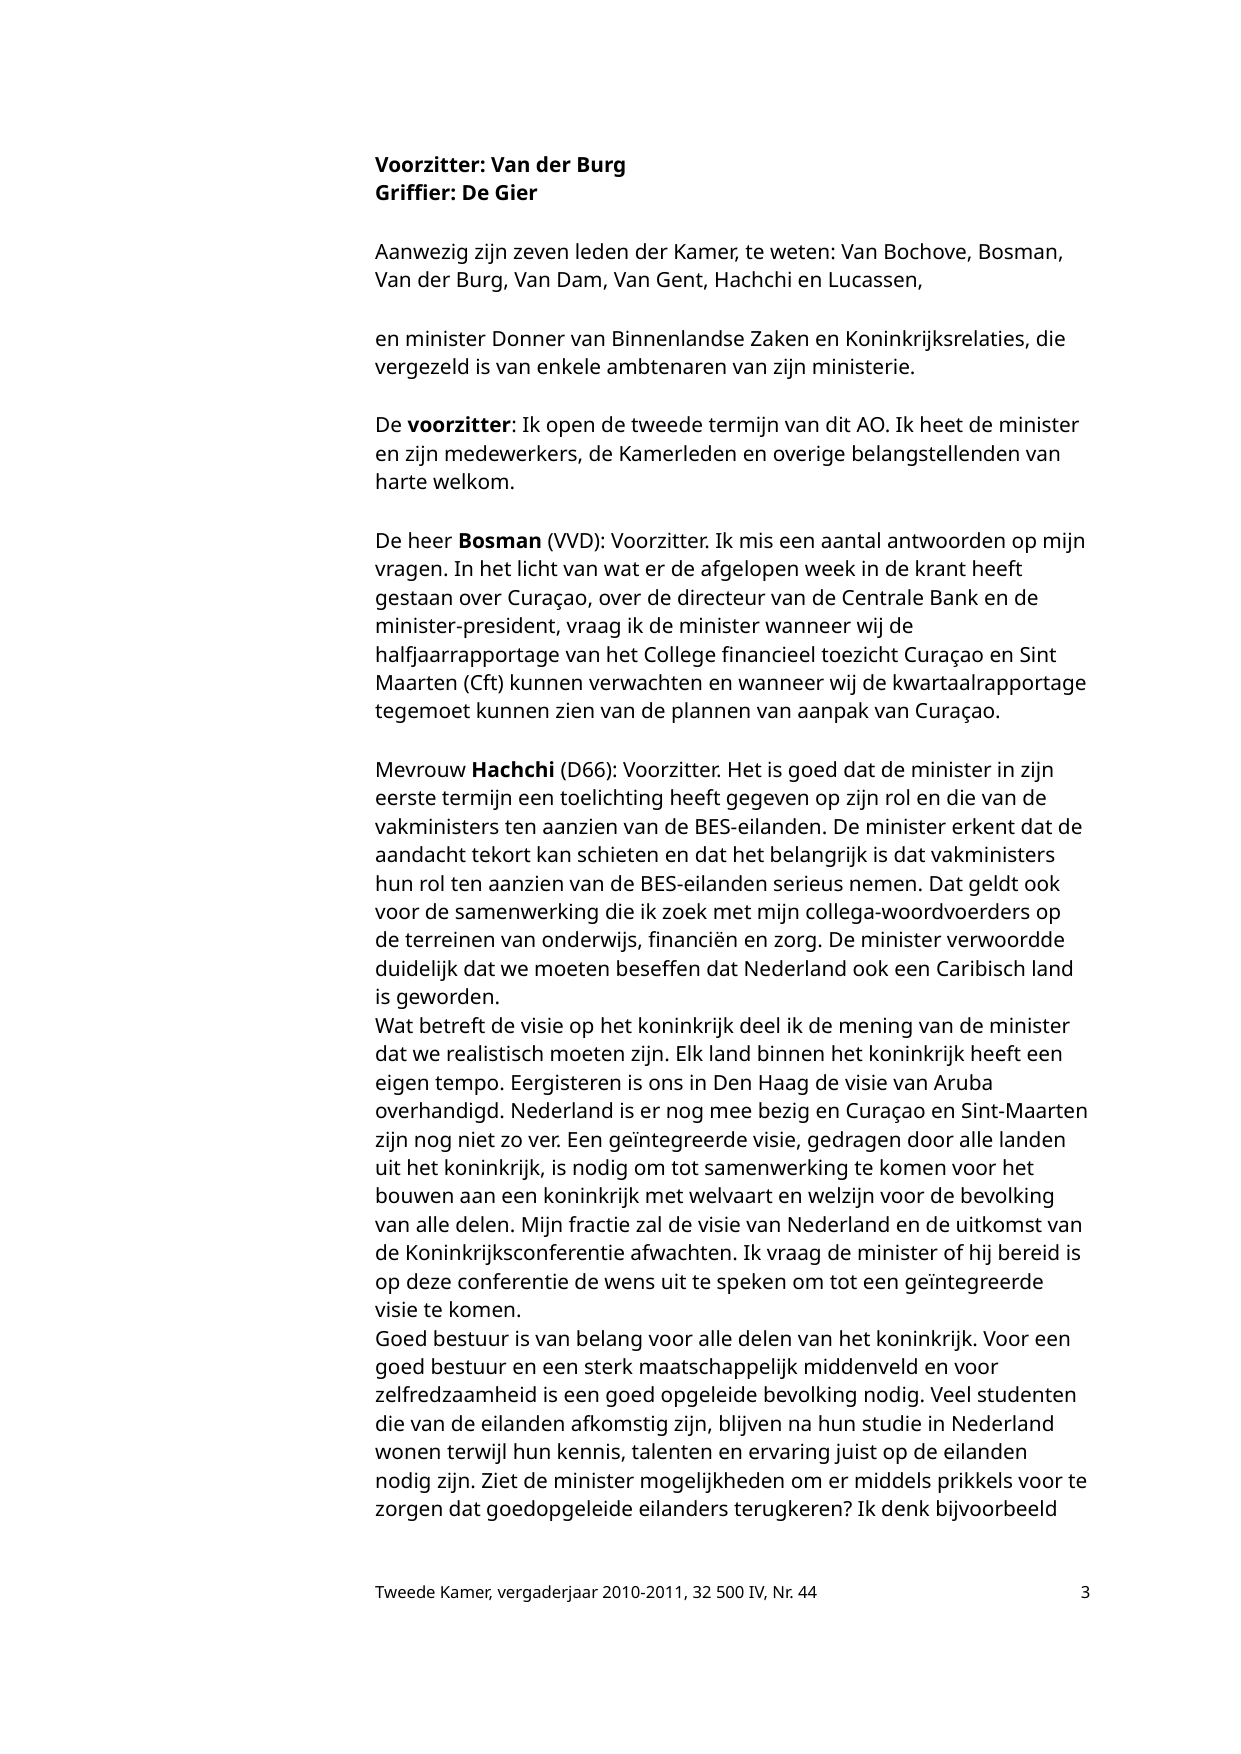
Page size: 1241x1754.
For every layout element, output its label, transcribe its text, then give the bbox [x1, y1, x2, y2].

text Voorzitter: Van der Burg [375, 150, 1090, 178]
text Aanwezig zijn zeven leden der Kamer, te weten: Van Bochove, Bosman, Van der Burg, Van Dam, Van Gent, Hachchi en Lucassen, [375, 237, 1090, 294]
text Griffier: De Gier [375, 178, 1090, 207]
text De voorzitter: Ik open de tweede termijn van dit AO. Ik heet de minister en zijn medewerkers, de Kamerleden en overige belangstellenden van harte welkom. [375, 411, 1090, 496]
text en minister Donner van Binnenlandse Zaken en Koninkrijksrelaties, die vergezeld is van enkele ambtenaren van zijn ministerie. [375, 324, 1090, 381]
text De heer Bosman (VVD): Voorzitter. Ik mis een aantal antwoorden op mijn vragen. In het licht van wat er de afgelopen week in de krant heeft gestaan over Curaçao, over de directeur van de Centrale Bank en de minister-president, vraag ik de minister wanneer wij de halfjaarrapportage van het College financieel toezicht Curaçao en Sint Maarten (Cft) kunnen verwachten en wanneer wij de kwartaalrapportage tegemoet kunnen zien van de plannen van aanpak van Curaçao. [375, 526, 1090, 725]
text Wat betreft de visie op het koninkrijk deel ik de mening van de minister dat we realistisch moeten zijn. Elk land binnen het koninkrijk heeft een eigen tempo. Eergisteren is ons in Den Haag de visie van Aruba overhandigd. Nederland is er nog mee bezig en Curaçao en Sint-Maarten zijn nog niet zo ver. Een geïntegreerde visie, gedragen door alle landen uit het koninkrijk, is nodig om tot samenwerking te komen voor het bouwen aan een koninkrijk met welvaart en welzijn voor de bevolking van alle delen. Mijn fractie zal de visie van Nederland en de uitkomst van de Koninkrijksconferentie afwachten. Ik vraag de minister of hij bereid is op deze conferentie de wens uit te speken om tot een geïntegreerde visie te komen. [375, 1011, 1090, 1324]
text Goed bestuur is van belang voor alle delen van het koninkrijk. Voor een goed bestuur en een sterk maatschappelijk middenveld en voor zelfredzaamheid is een goed opgeleide bevolking nodig. Veel studenten die van de eilanden afkomstig zijn, blijven na hun studie in Nederland wonen terwijl hun kennis, talenten en ervaring juist op de eilanden nodig zijn. Ziet de minister mogelijkheden om er middels prikkels voor te zorgen dat goedopgeleide eilanders terugkeren? Ik denk bijvoorbeeld [375, 1324, 1090, 1523]
text Mevrouw Hachchi (D66): Voorzitter. Het is goed dat de minister in zijn eerste termijn een toelichting heeft gegeven op zijn rol en die van de vakministers ten aanzien van de BES-eilanden. De minister erkent dat de aandacht tekort kan schieten en dat het belangrijk is dat vakministers hun rol ten aanzien van de BES-eilanden serieus nemen. Dat geldt ook voor de samenwerking die ik zoek met mijn collega-woordvoerders op de terreinen van onderwijs, financiën en zorg. De minister verwoordde duidelijk dat we moeten beseffen dat Nederland ook een Caribisch land is geworden. [375, 755, 1090, 1011]
